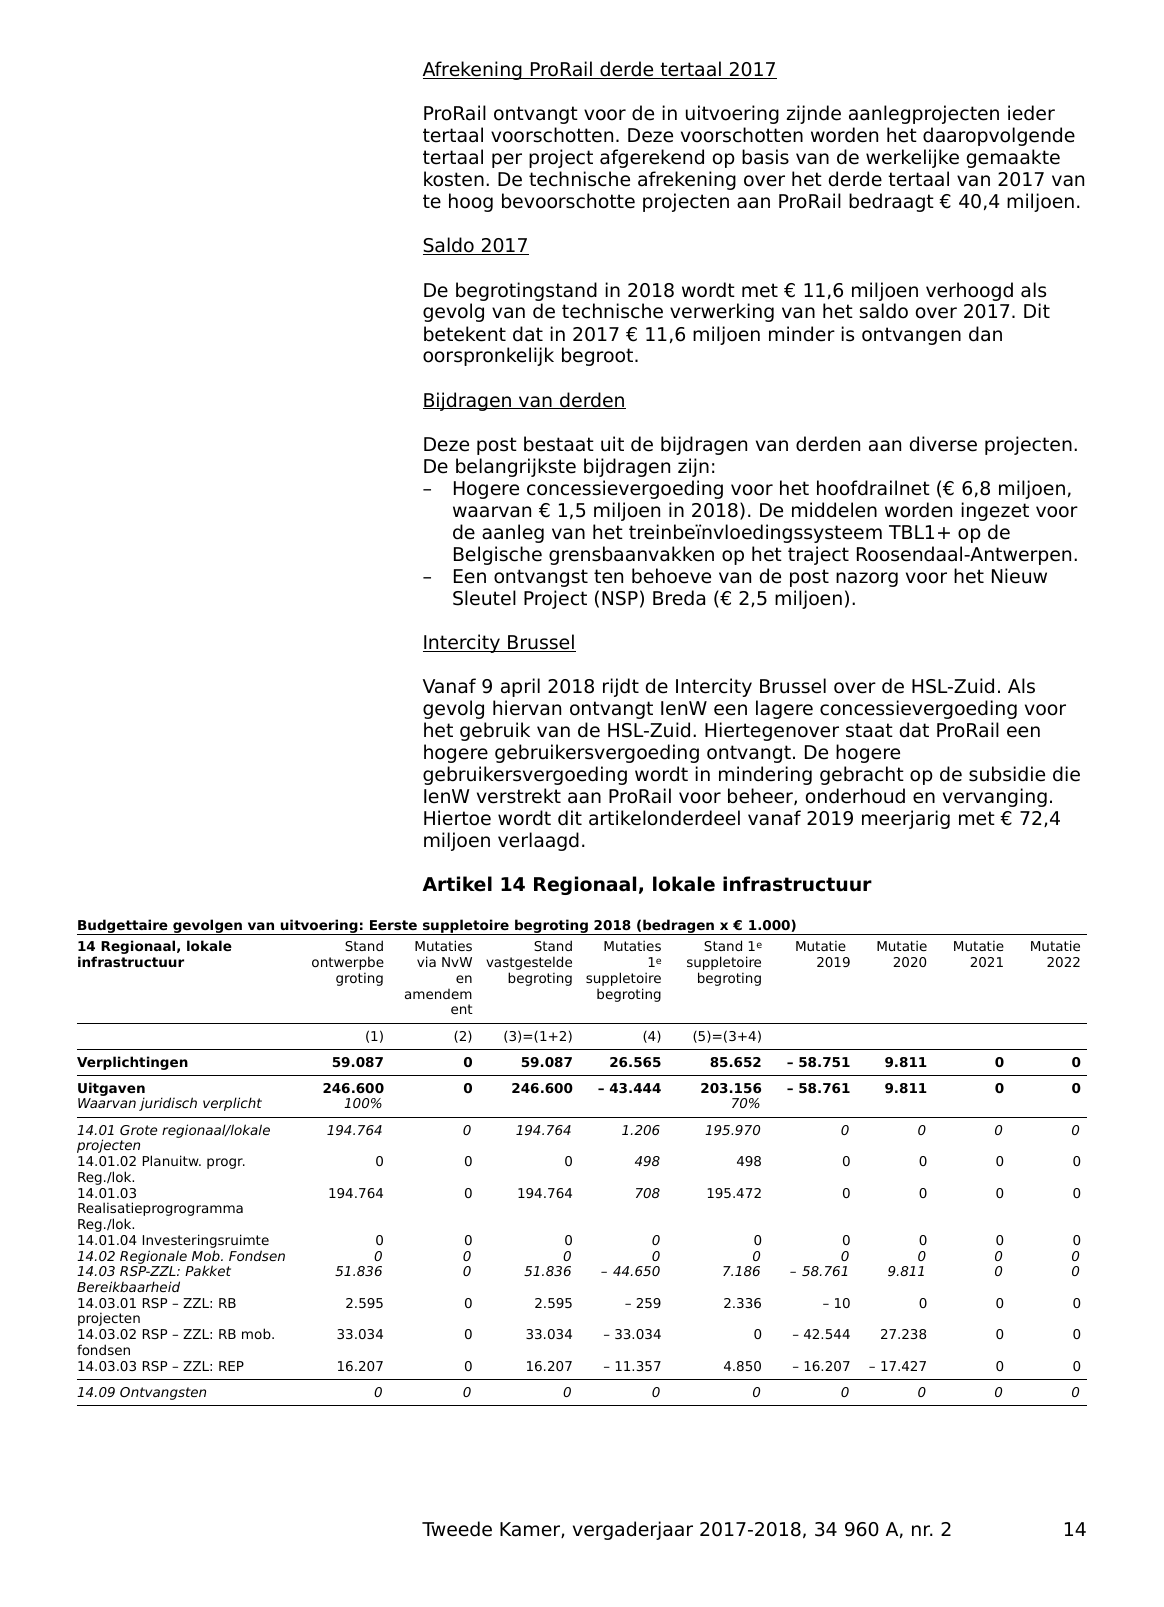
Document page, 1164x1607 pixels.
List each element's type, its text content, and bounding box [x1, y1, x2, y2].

table_cell 0 [768, 1233, 856, 1248]
table_cell 498 [667, 1154, 768, 1185]
table_cell 16.207 [301, 1359, 390, 1379]
table_cell 0 [1010, 1154, 1087, 1185]
table_cell 0 [1010, 1296, 1087, 1327]
table_cell Stand ontwerpbegroting [301, 935, 390, 1023]
table_cell 14.03 RSP-ZZL: Pakket Bereikbaarheid [77, 1264, 301, 1296]
table_cell 14.02 Regionale Mob. Fondsen [77, 1248, 301, 1264]
table_cell 0 [390, 1154, 478, 1185]
table_cell – 58.761 [768, 1264, 856, 1296]
table_cell Stand 1e suppletoire begroting [667, 935, 768, 1023]
table_cell 0 [1010, 1076, 1087, 1096]
table_cell 246.600 [301, 1076, 390, 1096]
table_cell 194.764 [301, 1185, 390, 1233]
table_cell 14.09 Ontvangsten [77, 1380, 301, 1405]
table_cell 0 [1010, 1264, 1087, 1296]
table_cell 0 [768, 1185, 856, 1233]
table_cell 59.087 [478, 1050, 579, 1075]
table_cell Mutaties via NvW en amendement [390, 935, 478, 1023]
table_cell 195.472 [667, 1185, 768, 1233]
table_cell 195.970 [667, 1118, 768, 1154]
table_cell 203.156 [667, 1076, 768, 1096]
table_cell 0 [667, 1380, 768, 1405]
table_cell – 44.650 [579, 1264, 667, 1296]
table_cell [77, 1024, 301, 1049]
table_cell 0 [390, 1050, 478, 1075]
table_cell 0 [478, 1154, 579, 1185]
table_cell 0 [390, 1076, 478, 1096]
table_cell 194.764 [301, 1118, 390, 1154]
table_cell 0 [856, 1248, 933, 1264]
table_cell 0 [768, 1248, 856, 1264]
table_cell 14.03.02 RSP – ZZL: RB mob. fondsen [77, 1327, 301, 1358]
table_cell 0 [856, 1233, 933, 1248]
table_cell 0 [478, 1380, 579, 1405]
table_cell [1010, 1024, 1087, 1049]
table_header Budgettaire gevolgen van uitvoering: Eerste suppletoire begroting 2018 (bedragen x € 1.000) [77, 918, 1087, 933]
table_cell [856, 1024, 933, 1049]
table_cell – 11.357 [579, 1359, 667, 1379]
table_cell – 259 [579, 1296, 667, 1327]
table_cell 0 [1010, 1233, 1087, 1248]
table_cell [390, 1096, 478, 1117]
table_cell 0 [579, 1248, 667, 1264]
table_cell 194.764 [478, 1185, 579, 1233]
table_cell 0 [667, 1327, 768, 1358]
table_cell Mutatie 2019 [768, 935, 856, 1023]
table_cell 26.565 [579, 1050, 667, 1075]
table_cell 14.03.03 RSP – ZZL: REP [77, 1359, 301, 1379]
subtitle Afrekening ProRail derde tertaal 2017 [422, 59, 1087, 81]
table_cell 246.600 [478, 1076, 579, 1096]
table_cell 0 [667, 1233, 768, 1248]
table_cell 0 [933, 1118, 1010, 1154]
table_cell [933, 1096, 1010, 1117]
table_cell (1) [301, 1024, 390, 1049]
subtitle Artikel 14 Regionaal, lokale infrastructuur [422, 874, 1087, 896]
table_cell 708 [579, 1185, 667, 1233]
table_cell 0 [856, 1154, 933, 1185]
table_cell – 43.444 [579, 1076, 667, 1096]
table_cell 0 [856, 1380, 933, 1405]
table_cell [478, 1096, 579, 1117]
table_cell 0 [933, 1050, 1010, 1075]
table_cell 194.764 [478, 1118, 579, 1154]
table_cell 70% [667, 1096, 768, 1117]
text Vanaf 9 april 2018 rijdt de Intercity Brussel over de HSL-Zuid. Als gevolg hiervan ontvangt IenW een lagere concessievergoeding voor het gebruik van de HSL-Zuid. Hiertegenover staat dat ProRail een hogere gebruikersvergoeding ontvangt. De hogere gebruikersvergoeding wordt in mindering gebracht op de subsidie die IenW verstrekt aan ProRail voor beheer, onderhoud en vervanging. Hiertoe wordt dit artikelonderdeel vanaf 2019 meerjarig met € 72,4 miljoen verlaagd. [422, 676, 1087, 852]
table_cell 0 [390, 1296, 478, 1327]
table_cell 14.01.03 Realisatieprogrogramma Reg./lok. [77, 1185, 301, 1233]
table_cell 14.01 Grote regionaal/lokale projecten [77, 1118, 301, 1154]
table_cell [579, 1096, 667, 1117]
table_cell [1010, 1096, 1087, 1117]
table_cell (3)=(1+2) [478, 1024, 579, 1049]
table_cell 14.03.01 RSP – ZZL: RB projecten [77, 1296, 301, 1327]
table_cell 0 [390, 1264, 478, 1296]
table_cell 0 [1010, 1327, 1087, 1358]
table_cell 85.652 [667, 1050, 768, 1075]
table_cell 498 [579, 1154, 667, 1185]
table_cell 9.811 [856, 1050, 933, 1075]
table_cell [856, 1096, 933, 1117]
subtitle Bijdragen van derden [422, 389, 1087, 412]
table_cell 0 [390, 1118, 478, 1154]
table_cell 0 [768, 1118, 856, 1154]
table_cell 0 [933, 1296, 1010, 1327]
table_cell 0 [1010, 1359, 1087, 1379]
table_cell (2) [390, 1024, 478, 1049]
table_cell – 42.544 [768, 1327, 856, 1358]
table_cell 1.206 [579, 1118, 667, 1154]
table_cell 59.087 [301, 1050, 390, 1075]
table_cell 0 [933, 1248, 1010, 1264]
subtitle Saldo 2017 [422, 235, 1087, 257]
table_cell 0 [768, 1380, 856, 1405]
table_cell 0 [768, 1154, 856, 1185]
table_cell 0 [933, 1233, 1010, 1248]
table_cell 0 [301, 1154, 390, 1185]
table_cell 0 [390, 1233, 478, 1248]
table_cell 0 [1010, 1185, 1087, 1233]
table_cell 0 [390, 1248, 478, 1264]
table_cell Mutatie 2022 [1010, 935, 1087, 1023]
table_cell 0 [579, 1233, 667, 1248]
text – Hogere concessievergoeding voor het hoofdrailnet (€ 6,8 miljoen, waarvan € 1,5 miljoen in 2018). De middelen worden ingezet voor de aanleg van het treinbeïnvloedingssysteem TBL1+ op de Belgische grensbaanvakken op het traject Roosendaal-Antwerpen. [422, 478, 1087, 566]
table_cell Stand vastgestelde begroting [478, 935, 579, 1023]
text – Een ontvangst ten behoeve van de post nazorg voor het Nieuw Sleutel Project (NSP) Breda (€ 2,5 miljoen). [422, 566, 1087, 609]
text De begrotingstand in 2018 wordt met € 11,6 miljoen verhoogd als gevolg van de technische verwerking van het saldo over 2017. Dit betekent dat in 2017 € 11,6 miljoen minder is ontvangen dan oorspronkelijk begroot. [422, 279, 1087, 367]
table_cell 0 [933, 1154, 1010, 1185]
table_cell 0 [390, 1185, 478, 1233]
table_cell 4.850 [667, 1359, 768, 1379]
table_cell 14 Regionaal, lokale infrastructuur [77, 935, 301, 1023]
table_cell 14.01.02 Planuitw. progr. Reg./lok. [77, 1154, 301, 1185]
table_cell Waarvan juridisch verplicht [77, 1096, 301, 1117]
table_cell 0 [856, 1185, 933, 1233]
text Deze post bestaat uit de bijdragen van derden aan diverse projecten. De belangrijkste bijdragen zijn: [422, 434, 1087, 478]
table_cell 0 [933, 1380, 1010, 1405]
table_cell Uitgaven [77, 1076, 301, 1096]
table_cell 0 [1010, 1050, 1087, 1075]
table_cell 0 [390, 1327, 478, 1358]
table_cell 2.336 [667, 1296, 768, 1327]
table_cell 51.836 [478, 1264, 579, 1296]
table_cell 0 [856, 1296, 933, 1327]
table_cell 0 [933, 1264, 1010, 1296]
table_cell Mutatie 2021 [933, 935, 1010, 1023]
table_cell 7.186 [667, 1264, 768, 1296]
table_cell 16.207 [478, 1359, 579, 1379]
table_cell 14.01.04 Investeringsruimte [77, 1233, 301, 1248]
table_cell 0 [579, 1380, 667, 1405]
table_cell 0 [1010, 1380, 1087, 1405]
table_cell 0 [933, 1076, 1010, 1096]
table_cell 0 [933, 1327, 1010, 1358]
table_cell 0 [390, 1359, 478, 1379]
table_cell [768, 1096, 856, 1117]
table_cell 0 [933, 1185, 1010, 1233]
table_cell – 33.034 [579, 1327, 667, 1358]
table_cell 0 [1010, 1248, 1087, 1264]
table_cell 0 [390, 1380, 478, 1405]
table_cell 33.034 [478, 1327, 579, 1358]
table_cell 0 [301, 1233, 390, 1248]
table_cell 0 [1010, 1118, 1087, 1154]
table_cell Verplichtingen [77, 1050, 301, 1075]
table_cell 2.595 [301, 1296, 390, 1327]
table_cell – 58.751 [768, 1050, 856, 1075]
table_cell 27.238 [856, 1327, 933, 1358]
table_cell – 58.761 [768, 1076, 856, 1096]
table_cell 9.811 [856, 1076, 933, 1096]
table_cell – 10 [768, 1296, 856, 1327]
table_cell [768, 1024, 856, 1049]
table_cell [933, 1024, 1010, 1049]
table_cell 0 [478, 1233, 579, 1248]
table_cell 0 [301, 1248, 390, 1264]
table_cell (5)=(3+4) [667, 1024, 768, 1049]
text ProRail ontvangt voor de in uitvoering zijnde aanlegprojecten ieder tertaal voorschotten. Deze voorschotten worden het daaropvolgende tertaal per project afgerekend op basis van de werkelijke gemaakte kosten. De technische afrekening over het derde tertaal van 2017 van te hoog bevoorschotte projecten aan ProRail bedraagt € 40,4 miljoen. [422, 103, 1087, 213]
table_cell 0 [667, 1248, 768, 1264]
table_cell Mutaties 1e suppletoire begroting [579, 935, 667, 1023]
subtitle Intercity Brussel [422, 632, 1087, 654]
table_cell 0 [478, 1248, 579, 1264]
table_cell 0 [933, 1359, 1010, 1379]
table_cell 9.811 [856, 1264, 933, 1296]
table_cell 2.595 [478, 1296, 579, 1327]
table_cell Mutatie 2020 [856, 935, 933, 1023]
table_cell – 17.427 [856, 1359, 933, 1379]
table_cell 33.034 [301, 1327, 390, 1358]
table_cell 100% [301, 1096, 390, 1117]
table_cell – 16.207 [768, 1359, 856, 1379]
table_cell (4) [579, 1024, 667, 1049]
table_cell 0 [856, 1118, 933, 1154]
table_cell 0 [301, 1380, 390, 1405]
table_cell 51.836 [301, 1264, 390, 1296]
